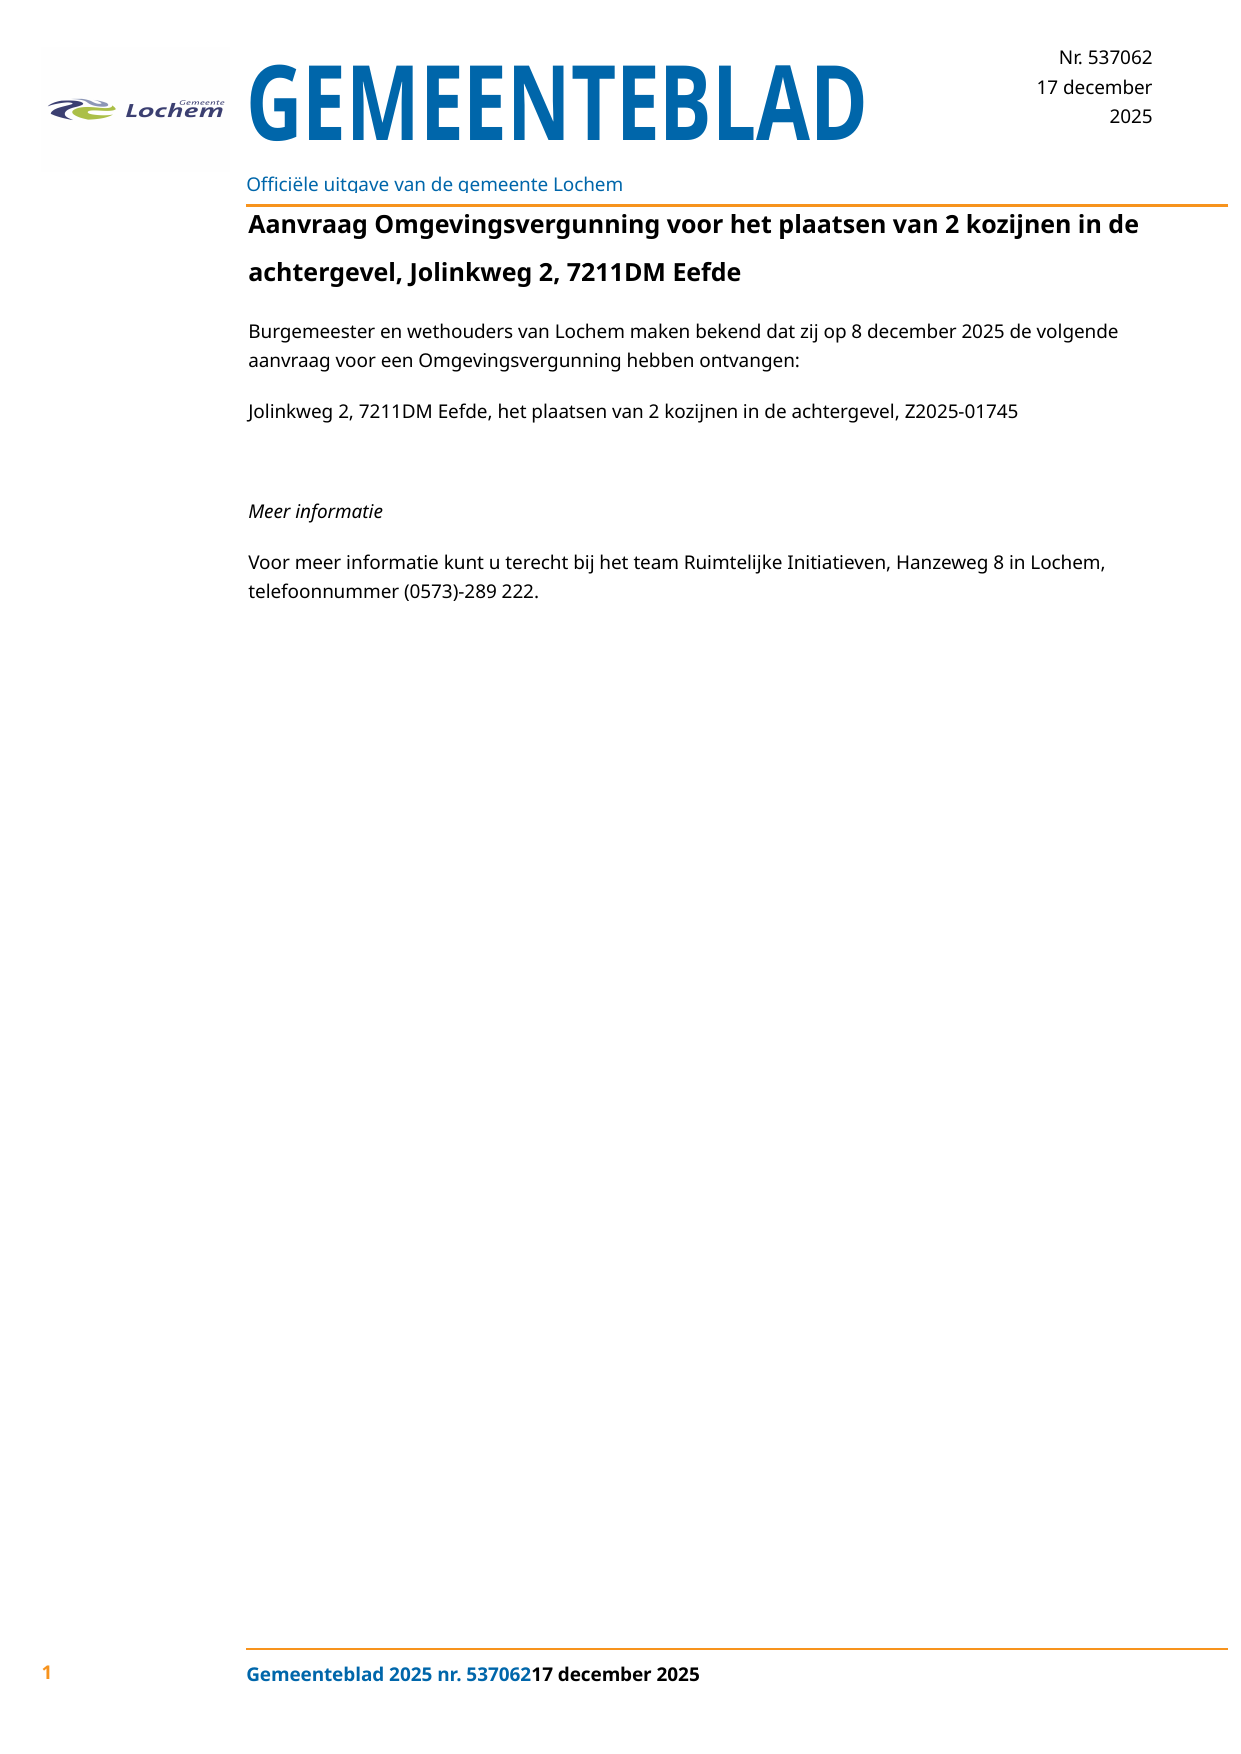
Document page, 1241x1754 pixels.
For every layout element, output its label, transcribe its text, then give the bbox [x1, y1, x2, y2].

text Jolinkweg 2, 7211DM Eefde, het plaatsen van 2 kozijnen in de achtergevel, Z2025-01745 [248, 398, 1152, 424]
text Voor meer informatie kunt u terecht bij het team Ruimtelijke Initiatieven, Hanzeweg 8 in Lochem, telefoonnummer (0573)-289 222. [248, 549, 1152, 604]
text Burgemeester en wethouders van Lochem maken bekend dat zij op 8 december 2025 de volgende aanvraag voor een Omgevingsvergunning hebben ontvangen: [248, 318, 1152, 373]
picture [41, 47, 231, 172]
text Meer informatie [248, 499, 1152, 524]
text Aanvraag Omgevingsvergunning voor het plaatsen van 2 kozijnen in de achtergevel, Jolinkweg 2, 7211DM Eefde [248, 207, 1152, 288]
